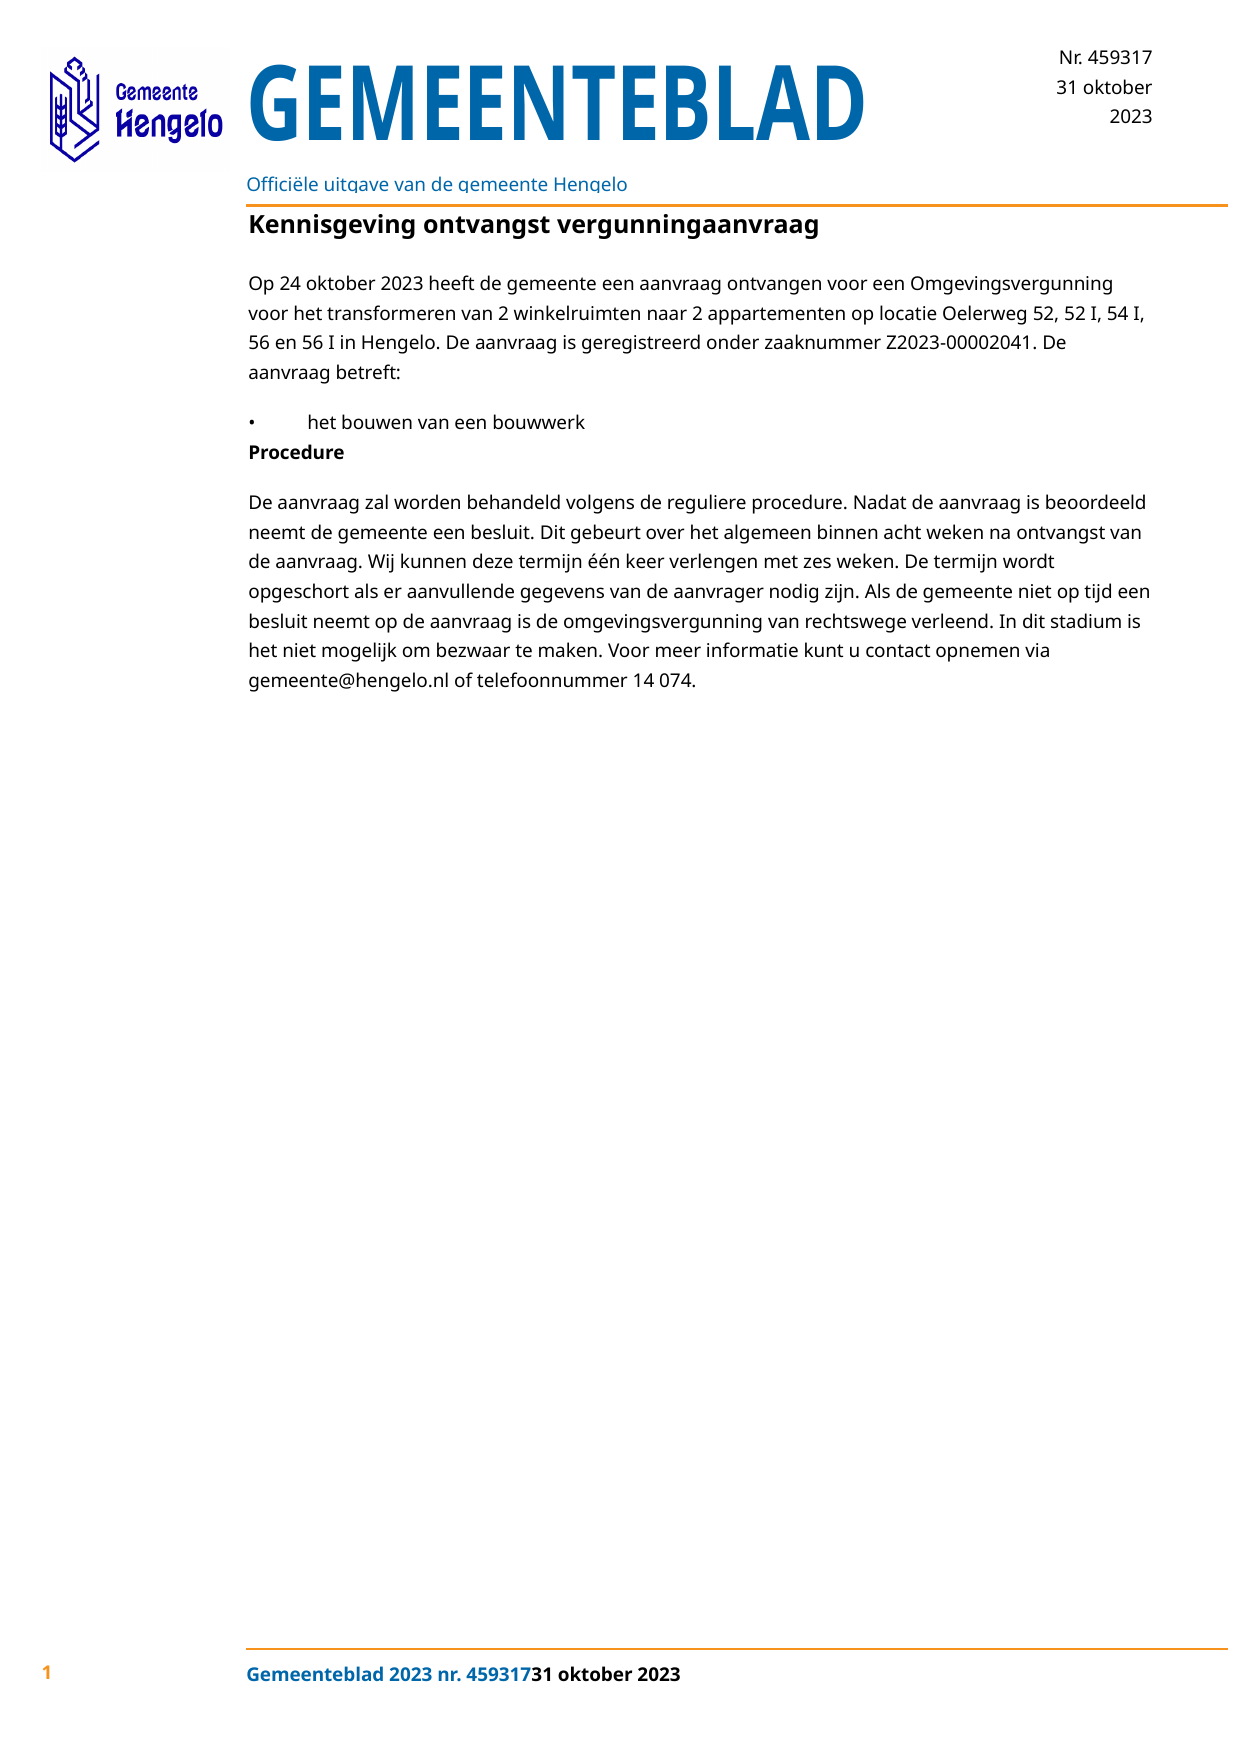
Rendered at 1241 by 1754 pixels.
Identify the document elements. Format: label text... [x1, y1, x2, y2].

list het bouwen van een bouwwerk [248, 409, 1152, 435]
text Procedure [248, 439, 1152, 465]
text Kennisgeving ontvangst vergunningaanvraag [248, 207, 1152, 241]
text Op 24 oktober 2023 heeft de gemeente een aanvraag ontvangen voor een Omgevingsvergunning voor het transform­eren van 2 winkelrui­mten naar 2 apparteme­nten op locatie Oelerweg 52, 52 I, 54 I, 56 en 56 I in Hengelo. De aanvraag is geregistreerd onder zaaknummer Z2023-00002041. De aanvraag betreft: [248, 270, 1152, 385]
picture [41, 47, 231, 172]
text De aanvraag zal worden behandeld volgens de reguliere procedure. Nadat de aanvraag is beoordeeld neemt de gemeente een besluit. Dit gebeurt over het algemeen binnen acht weken na ontvangst van de aanvraag. Wij kunnen deze termijn één keer verlengen met zes weken. De termijn wordt opgeschort als er aanvullende gegevens van de aanvrager nodig zijn. Als de gemeente niet op tijd een besluit neemt op de aanvraag is de omgevingsvergunning van rechtswege verleend. In dit stadium is het niet mogelijk om bezwaar te maken. Voor meer informatie kunt u contact opnemen via gemeente@hengelo.nl of telefoonnummer 14 074. [248, 489, 1152, 693]
